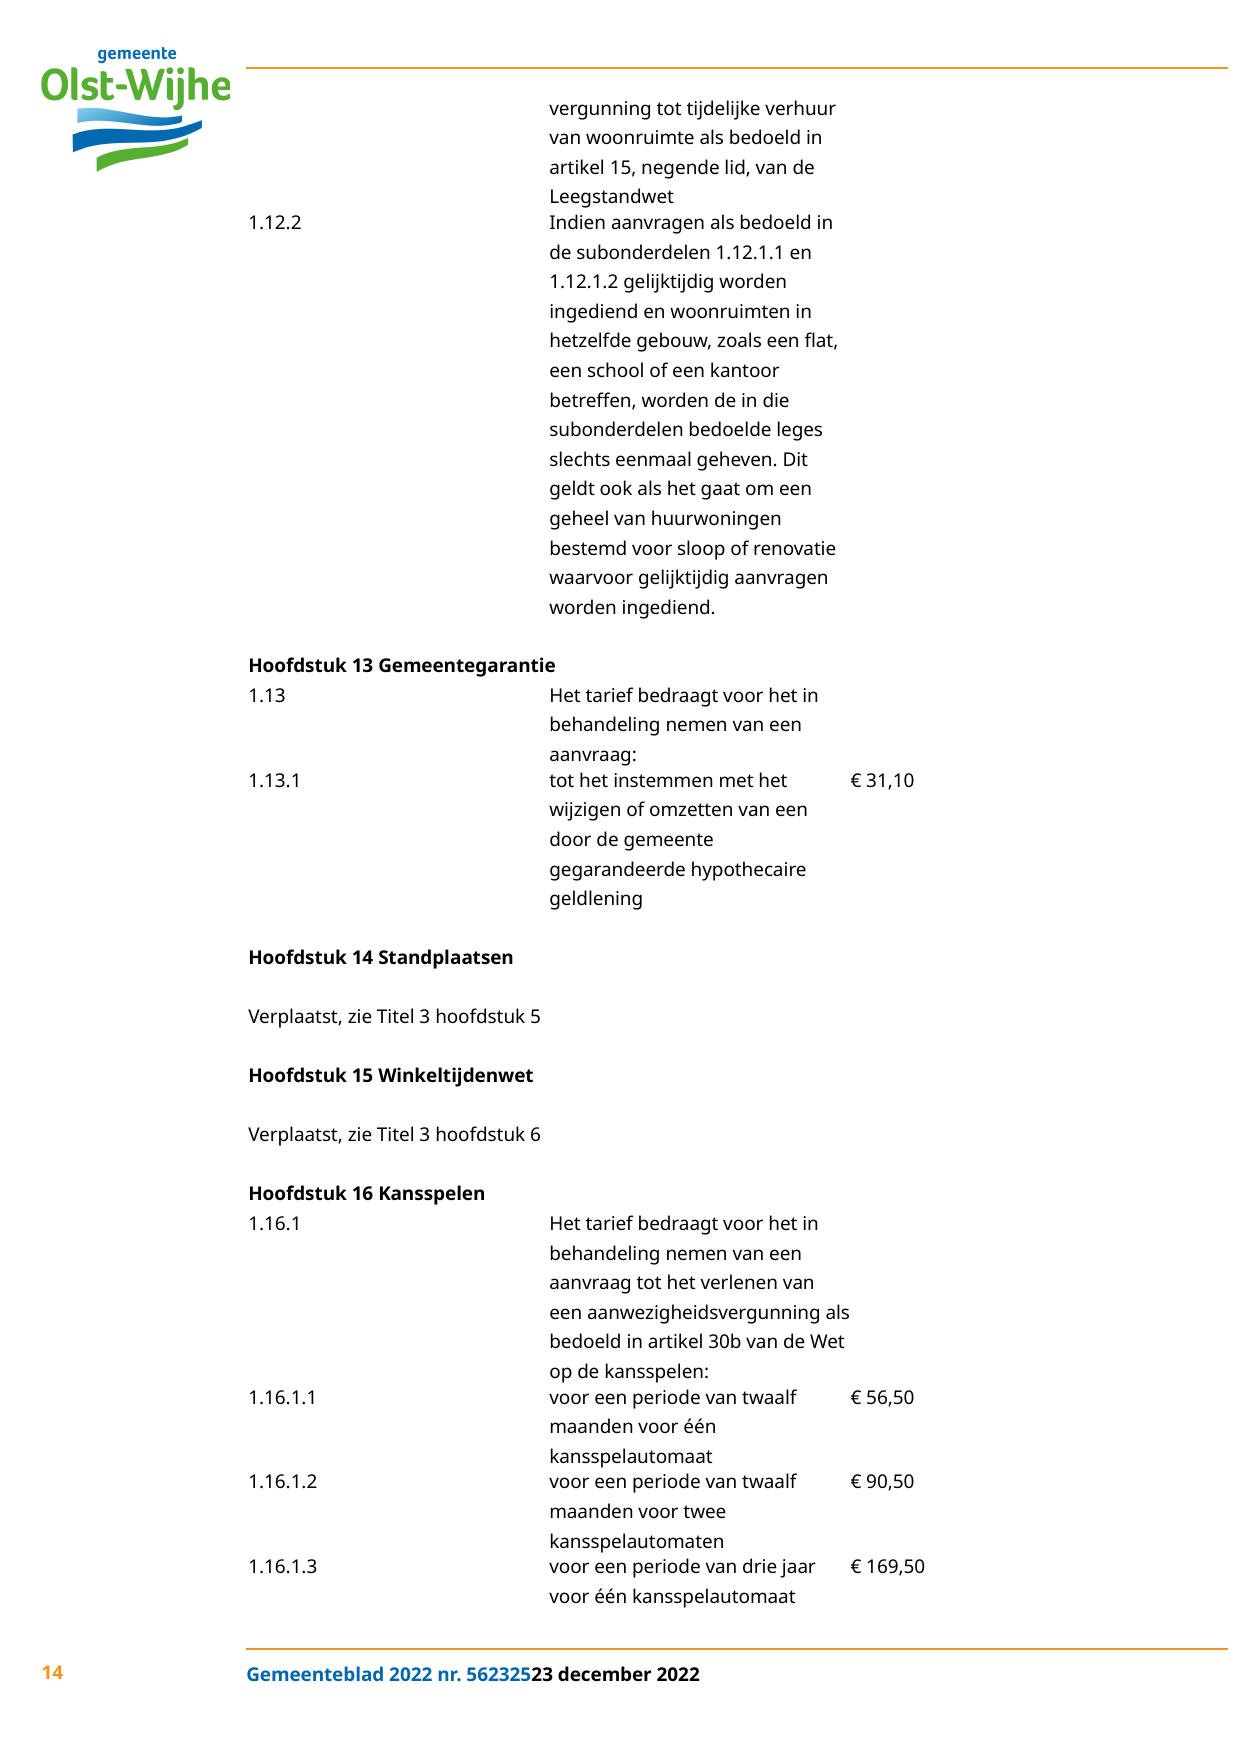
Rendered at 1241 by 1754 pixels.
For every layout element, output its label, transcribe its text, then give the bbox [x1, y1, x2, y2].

text Hoofdstuk 15 Winkeltijdenwet [248, 1062, 1152, 1088]
table_header [850, 1210, 1152, 1384]
table_cell 1.13.1 [248, 767, 549, 911]
table_cell € 31,10 [850, 767, 1152, 911]
table_header [850, 682, 1152, 767]
text Hoofdstuk 13 Gemeentegarantie [248, 652, 1152, 678]
picture [41, 47, 231, 172]
table_header Het tarief bedraagt voor het in behandeling nemen van een aanvraag: [549, 682, 850, 767]
table_cell tot het instemmen met het wijzigen of omzetten van een door de gemeente gegarandeerde hypothecaire geldlening [549, 767, 850, 911]
table_cell [248, 95, 549, 209]
table_cell [850, 209, 1152, 619]
text Hoofdstuk 14 Standplaatsen [248, 944, 1152, 969]
table_header 1.16.1 [248, 1210, 549, 1384]
table_cell € 90,50 [850, 1469, 1152, 1554]
table_cell 1.16.1.3 [248, 1554, 549, 1609]
table_header 1.13 [248, 682, 549, 767]
table_cell € 169,50 [850, 1554, 1152, 1609]
table_cell vergunning tot tijdelijke verhuur van woonruimte als bedoeld in artikel 15, negende lid, van de Leegstandwet [549, 95, 850, 209]
text Hoofdstuk 16 Kansspelen [248, 1181, 1152, 1206]
table_cell 1.16.1.2 [248, 1469, 549, 1554]
table_cell € 56,50 [850, 1384, 1152, 1469]
table_cell 1.12.2 [248, 209, 549, 619]
table_cell Indien aanvragen als bedoeld in de subonderdelen 1.12.1.1 en 1.12.1.2 gelijktijdig worden ingediend en woonruimten in hetzelfde gebouw, zoals een flat, een school of een kantoor betreffen, worden de in die subonderdelen bedoelde leges slechts eenmaal geheven. Dit geldt ook als het gaat om een geheel van huurwoningen bestemd voor sloop of renovatie waarvoor gelijktijdig aanvragen worden ingediend. [549, 209, 850, 619]
table_cell voor een periode van twaalf maanden voor twee kansspelautomaten [549, 1469, 850, 1554]
table_header Het tarief bedraagt voor het in behandeling nemen van een aanvraag tot het verlenen van een aanwezigheidsvergunning als bedoeld in artikel 30b van de Wet op de kansspelen: [549, 1210, 850, 1384]
text Verplaatst, zie Titel 3 hoofdstuk 5 [248, 1003, 1152, 1029]
table_cell [850, 95, 1152, 209]
text Verplaatst, zie Titel 3 hoofdstuk 6 [248, 1121, 1152, 1147]
table_cell 1.16.1.1 [248, 1384, 549, 1469]
table_cell voor een periode van drie jaar voor één kansspelautomaat [549, 1554, 850, 1609]
table_cell voor een periode van twaalf maanden voor één kansspelautomaat [549, 1384, 850, 1469]
